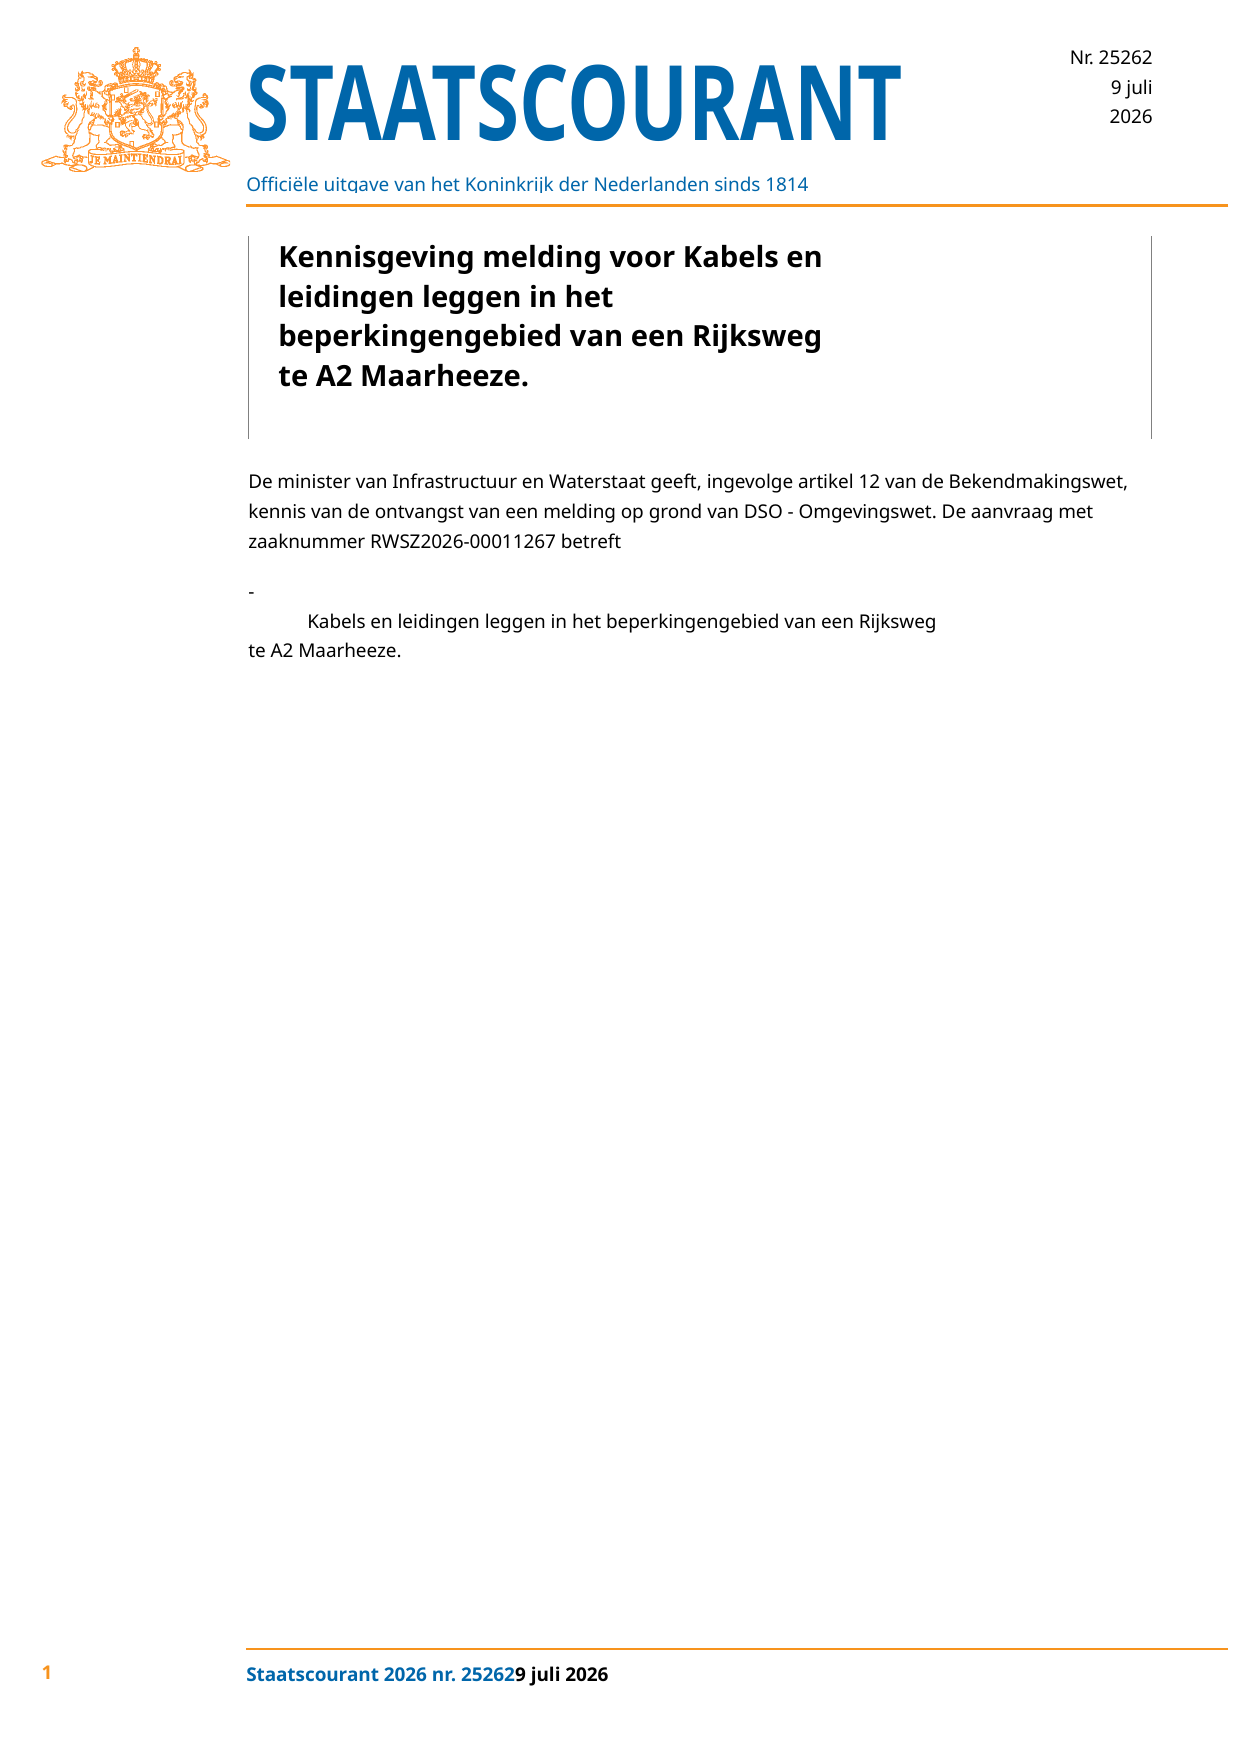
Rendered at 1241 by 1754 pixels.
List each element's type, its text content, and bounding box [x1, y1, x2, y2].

table_header [850, 236, 912, 413]
table_header Kennisgeving melding voor Kabels en leidingen leggen in het beperkingengebied van een Rijksweg te A2 Maarheeze. [249, 236, 850, 439]
text De minister van Infrastructuur en Waterstaat geeft, ingevolge artikel 12 van de Bekendmakingswet, kennis van de ontvangst van een melding op grond van DSO - Omgevingswet. De aanvraag met zaaknummer RWSZ2026-00011267 betreft [248, 469, 1152, 553]
table_header [1090, 236, 1151, 413]
list Kabels en leidingen leggen in het beperkingengebied van een Rijksweg [248, 608, 1152, 633]
table_header [850, 414, 1151, 439]
picture [912, 236, 1090, 414]
picture [41, 47, 231, 172]
text te A2 Maarheeze. [248, 637, 1152, 663]
